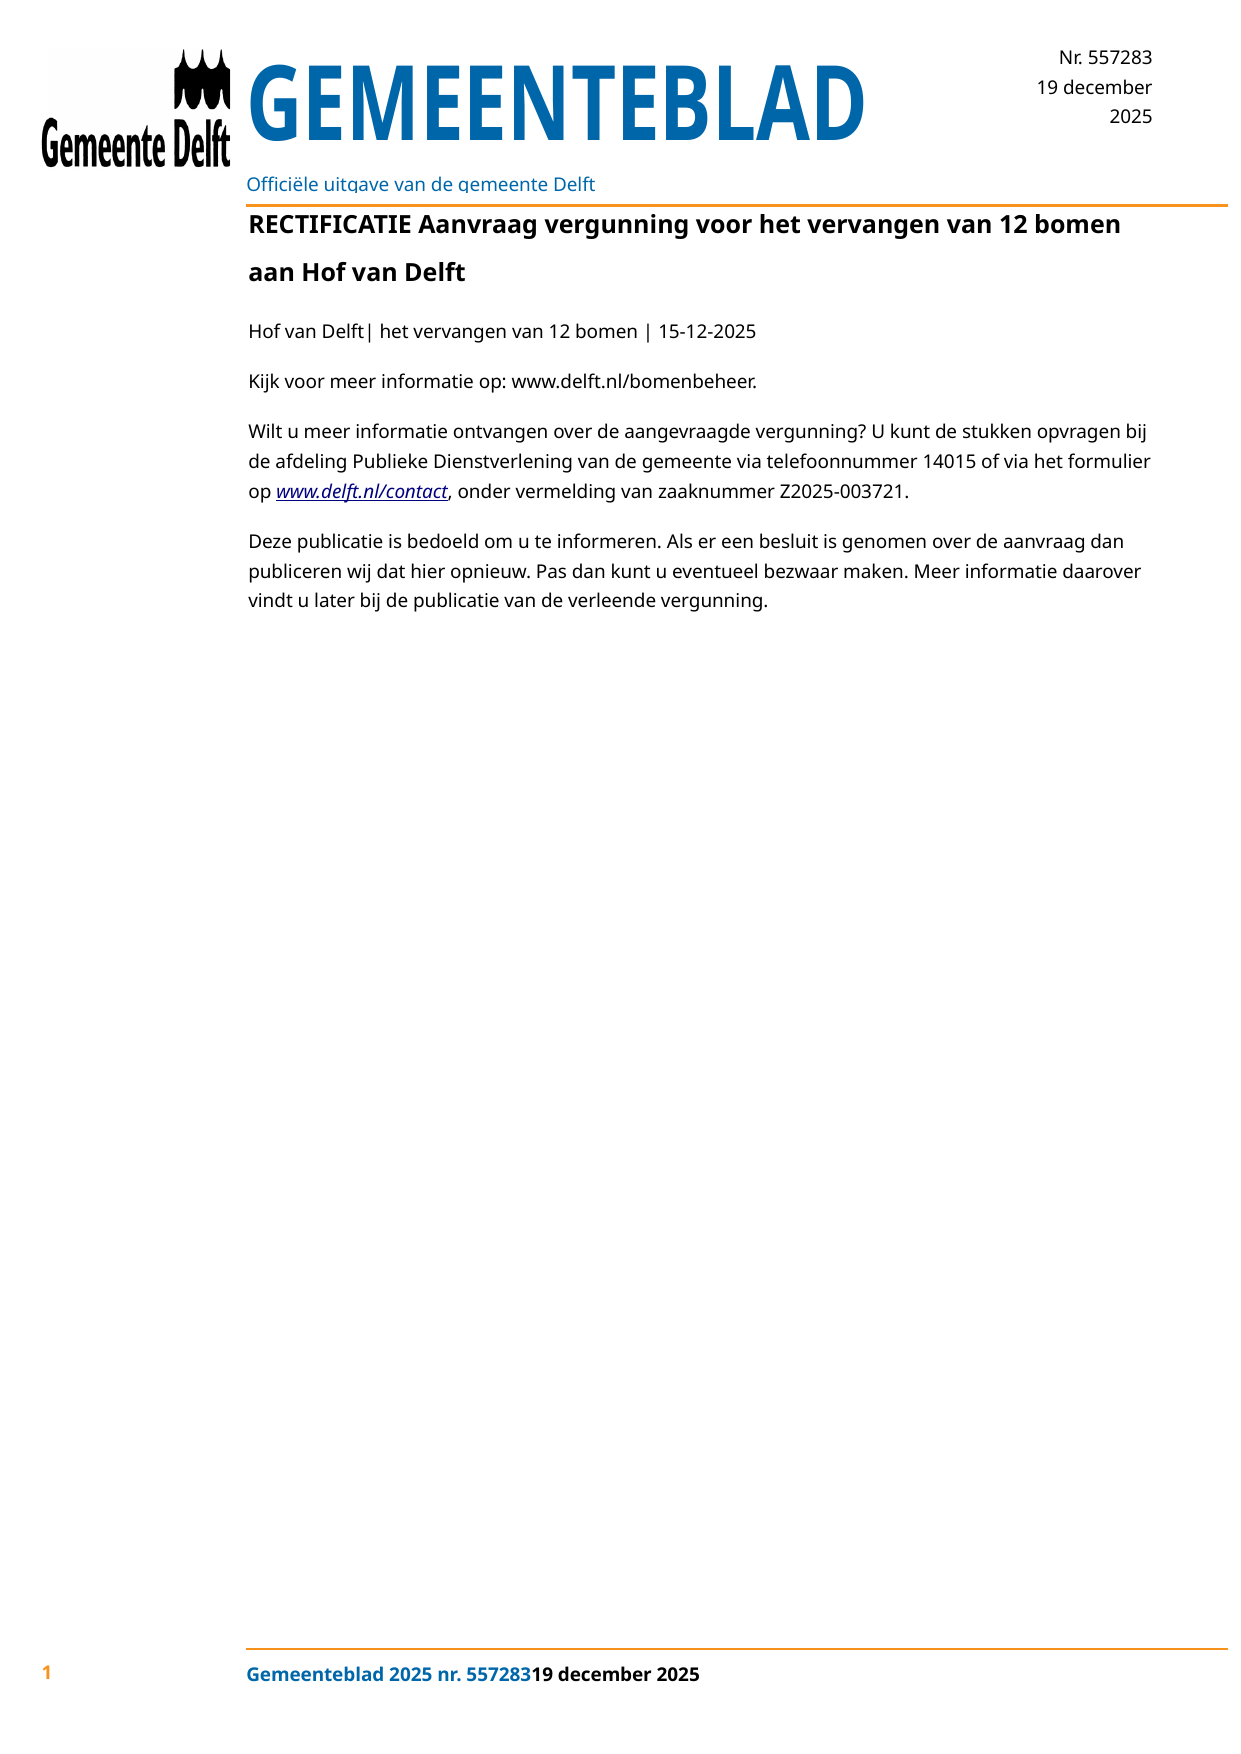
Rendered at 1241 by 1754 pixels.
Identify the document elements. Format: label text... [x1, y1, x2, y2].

text Hof van Delft| het vervangen van 12 bomen | 15-12-2025 [248, 318, 1152, 344]
picture [41, 47, 231, 172]
text Wilt u meer informatie ontvangen over de aangevraagde vergunning? U kunt de stukken opvragen bij de afdeling Publieke Dienstverlening van de gemeente via telefoonnummer 14015 of via het formulier op www.delft.nl/contact, onder vermelding van zaaknummer Z2025-003721. [248, 419, 1152, 504]
text RECTIFICATIE Aanvraag vergunning voor het vervangen van 12 bomen aan Hof van Delft [248, 207, 1152, 288]
text Deze publicatie is bedoeld om u te informeren. Als er een besluit is genomen over de aanvraag dan publiceren wij dat hier opnieuw. Pas dan kunt u eventueel bezwaar maken. Meer informatie daarover vindt u later bij de publicatie van de verleende vergunning. [248, 528, 1152, 613]
text Kijk voor meer informatie op: www.delft.nl/bomenbeheer. [248, 368, 1152, 394]
